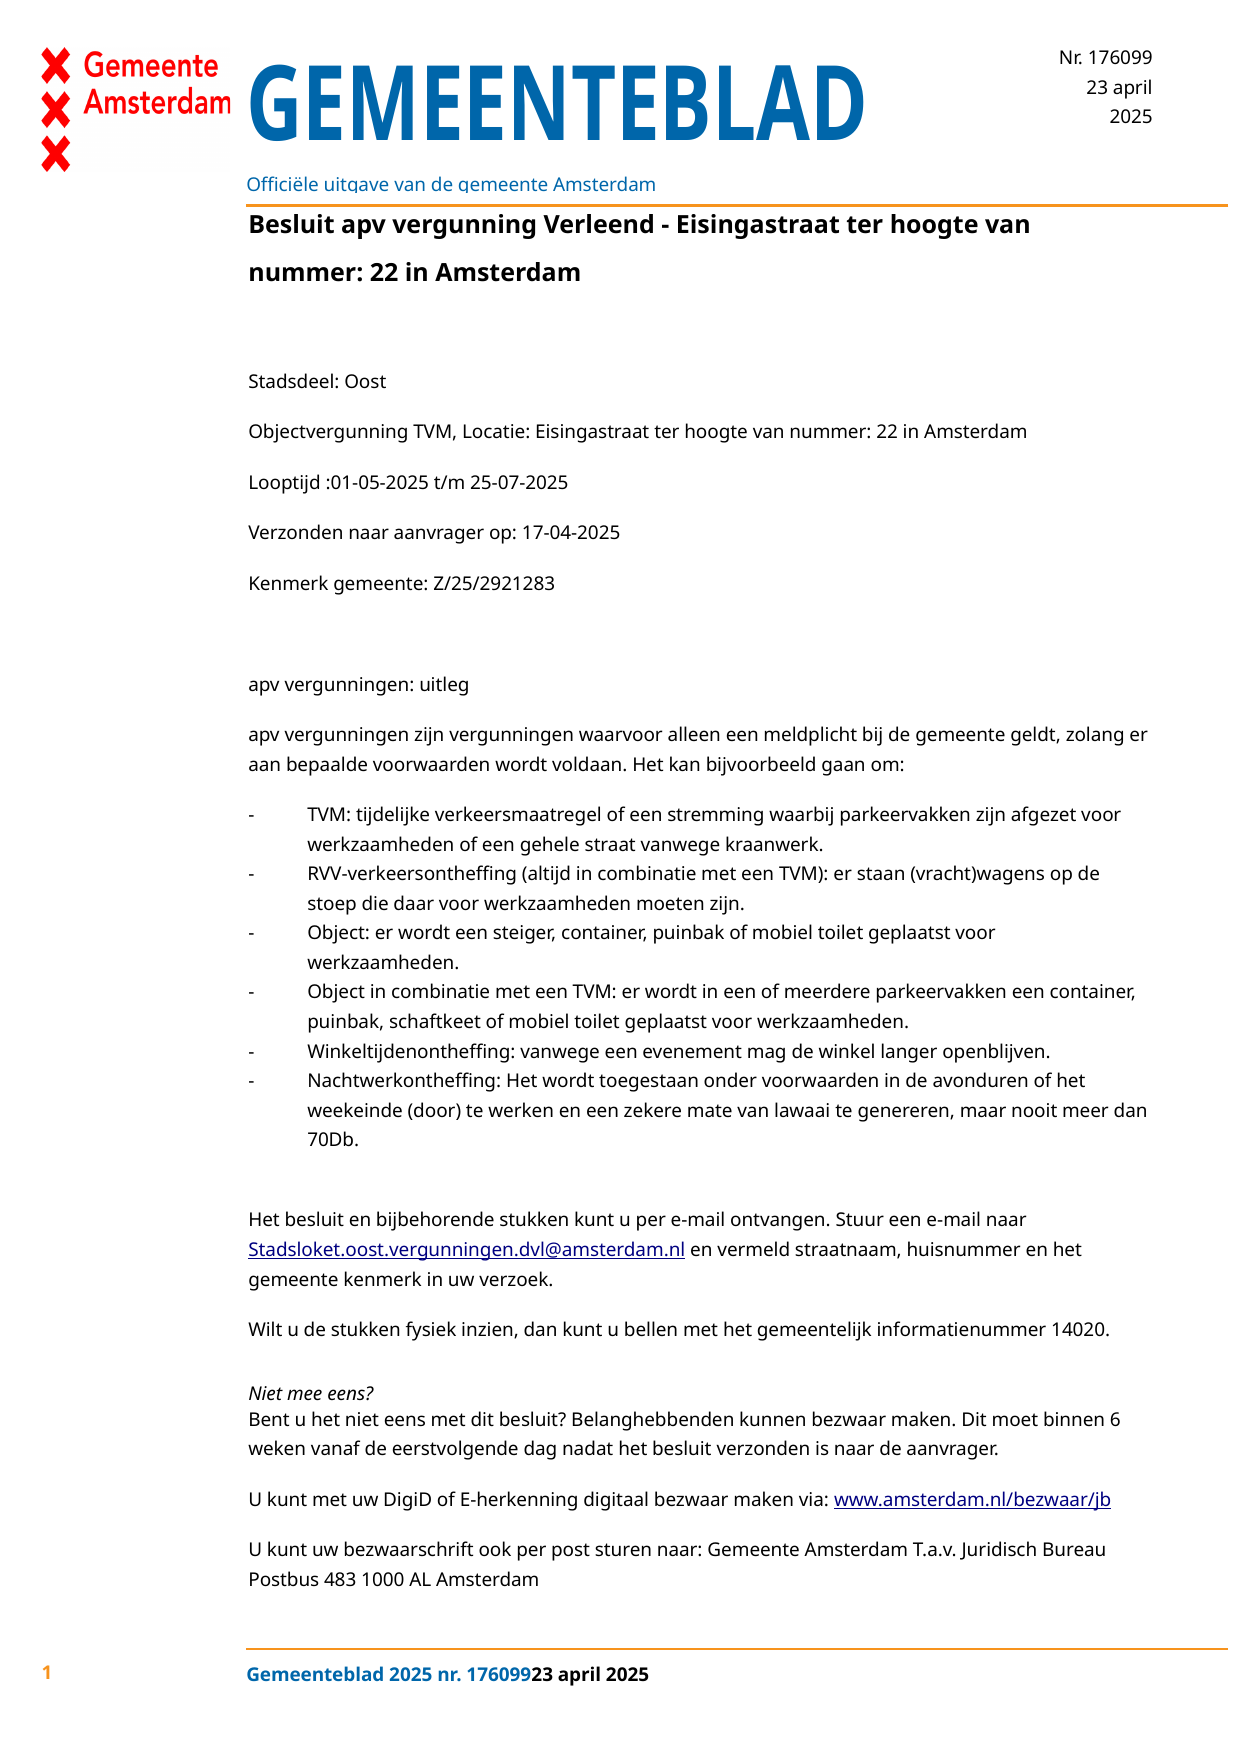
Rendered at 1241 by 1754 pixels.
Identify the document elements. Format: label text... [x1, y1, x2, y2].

text apv vergunningen: uitleg [248, 671, 1152, 697]
text Kenmerk gemeente: Z/25/2921283 [248, 570, 1152, 596]
text Niet mee eens? [248, 1380, 1152, 1406]
list Winkeltijdenontheffing: vanwege een evenement mag de winkel langer openblijven. [248, 1038, 1152, 1064]
text Objectvergunning TVM, Locatie: Eisingastraat ter hoogte van nummer: 22 in Amsterdam [248, 419, 1152, 444]
text U kunt uw bezwaarschrift ook per post sturen naar: Gemeente Amsterdam T.a.v. Juridisch Bureau Postbus 483 1000 AL Amsterdam [248, 1536, 1152, 1592]
text Het besluit en bijbehorende stukken kunt u per e-mail ontvangen. Stuur een e-mail naar Stadsloket.oost.vergunningen.dvl@amsterdam.nl en vermeld straatnaam, huisnummer en het gemeente kenmerk in uw verzoek. [248, 1207, 1152, 1292]
list Nachtwerkontheffing: Het wordt toegestaan onder voorwaarden in de avonduren of het weekeinde (door) te werken en een zekere mate van lawaai te genereren, maar nooit meer dan 70Db. [248, 1067, 1152, 1152]
list RVV-verkeersontheffing (altijd in combinatie met een TVM): er staan (vracht)wagens op de stoep die daar voor werkzaamheden moeten zijn. [248, 860, 1152, 916]
text Wilt u de stukken fysiek inzien, dan kunt u bellen met het gemeentelijk informatienummer 14020. [248, 1316, 1152, 1342]
text U kunt met uw DigiD of E-herkenning digitaal bezwaar maken via: www.amsterdam.nl/bezwaar/jb [248, 1486, 1152, 1512]
list TVM: tijdelijke verkeersmaatregel of een stremming waarbij parkeervakken zijn afgezet voor werkzaamheden of een gehele straat vanwege kraanwerk. [248, 801, 1152, 857]
text Bent u het niet eens met dit besluit? Belanghebbenden kunnen bezwaar maken. Dit moet binnen 6 weken vanaf de eerstvolgende dag nadat het besluit verzonden is naar de aanvrager. [248, 1406, 1152, 1461]
text Besluit apv vergunning Verleend - Eisingastraat ter hoogte van nummer: 22 in Amsterdam [248, 207, 1152, 288]
list Object in combinatie met een TVM: er wordt in een of meerdere parkeervakken een container, puinbak, schaftkeet of mobiel toilet geplaatst voor werkzaamheden. [248, 979, 1152, 1034]
text Stadsdeel: Oost [248, 368, 1152, 394]
text apv vergunningen zijn vergunningen waarvoor alleen een meldplicht bij de gemeente geldt, zolang er aan bepaalde voorwaarden wordt voldaan. Het kan bijvoorbeeld gaan om: [248, 721, 1152, 777]
text Verzonden naar aanvrager op: 17-04-2025 [248, 519, 1152, 545]
picture [41, 47, 231, 172]
text Looptijd :01-05-2025 t/m 25-07-2025 [248, 469, 1152, 495]
list Object: er wordt een steiger, container, puinbak of mobiel toilet geplaatst voor werkzaamheden. [248, 919, 1152, 975]
